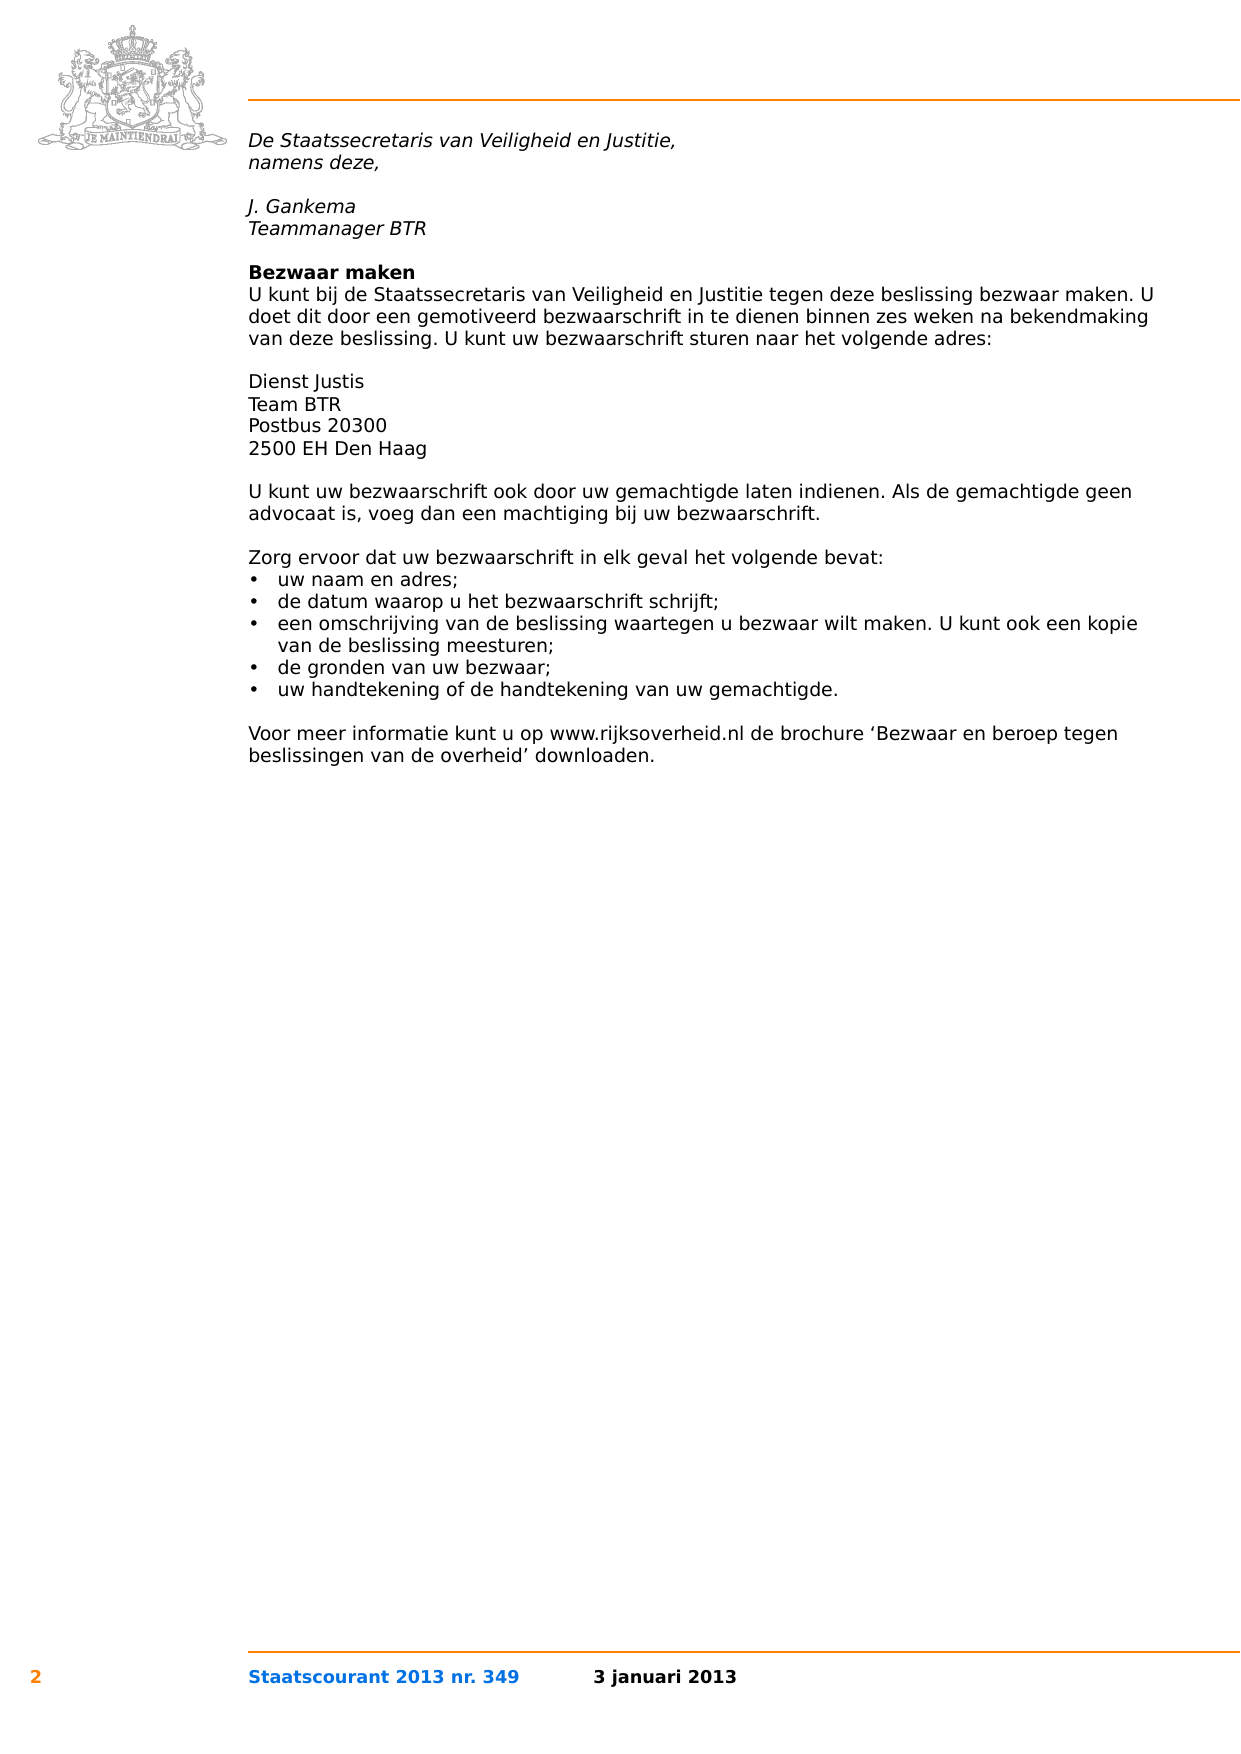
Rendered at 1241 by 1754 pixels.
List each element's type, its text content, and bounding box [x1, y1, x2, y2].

text U kunt uw bezwaarschrift ook door uw gemachtigde laten indienen. Als de gemachtigde geen advocaat is, voeg dan een machtiging bij uw bezwaarschrift. [248, 481, 1163, 525]
text Team BTR [248, 393, 1163, 415]
text U kunt bij de Staatssecretaris van Veiligheid en Justitie tegen deze beslissing bezwaar maken. U doet dit door een gemotiveerd bezwaarschrift in te dienen binnen zes weken na bekendmaking van deze beslissing. U kunt uw bezwaarschrift sturen naar het volgende adres: [248, 284, 1163, 349]
text • uw handtekening of de handtekening van uw gemachtigde. [248, 679, 1163, 701]
picture [38, 25, 227, 150]
text Postbus 20300 [248, 415, 1163, 437]
text 2500 EH Den Haag [248, 437, 1163, 459]
text • een omschrijving van de beslissing waartegen u bezwaar wilt maken. U kunt ook een kopie van de beslissing meesturen; [248, 613, 1163, 657]
text Bezwaar maken [248, 262, 1163, 284]
text Dienst Justis [248, 371, 1163, 393]
text Zorg ervoor dat uw bezwaarschrift in elk geval het volgende bevat: [248, 547, 1163, 569]
text • de datum waarop u het bezwaarschrift schrijft; [248, 591, 1163, 613]
text De Staatssecretaris van Veiligheid en Justitie, namens deze, J. Gankema Teammanager BTR [248, 130, 1163, 240]
text • uw naam en adres; [248, 569, 1163, 591]
text • de gronden van uw bezwaar; [248, 657, 1163, 679]
text Voor meer informatie kunt u op www.rijksoverheid.nl de brochure ‘Bezwaar en beroep tegen beslissingen van de overheid’ downloaden. [248, 723, 1163, 767]
